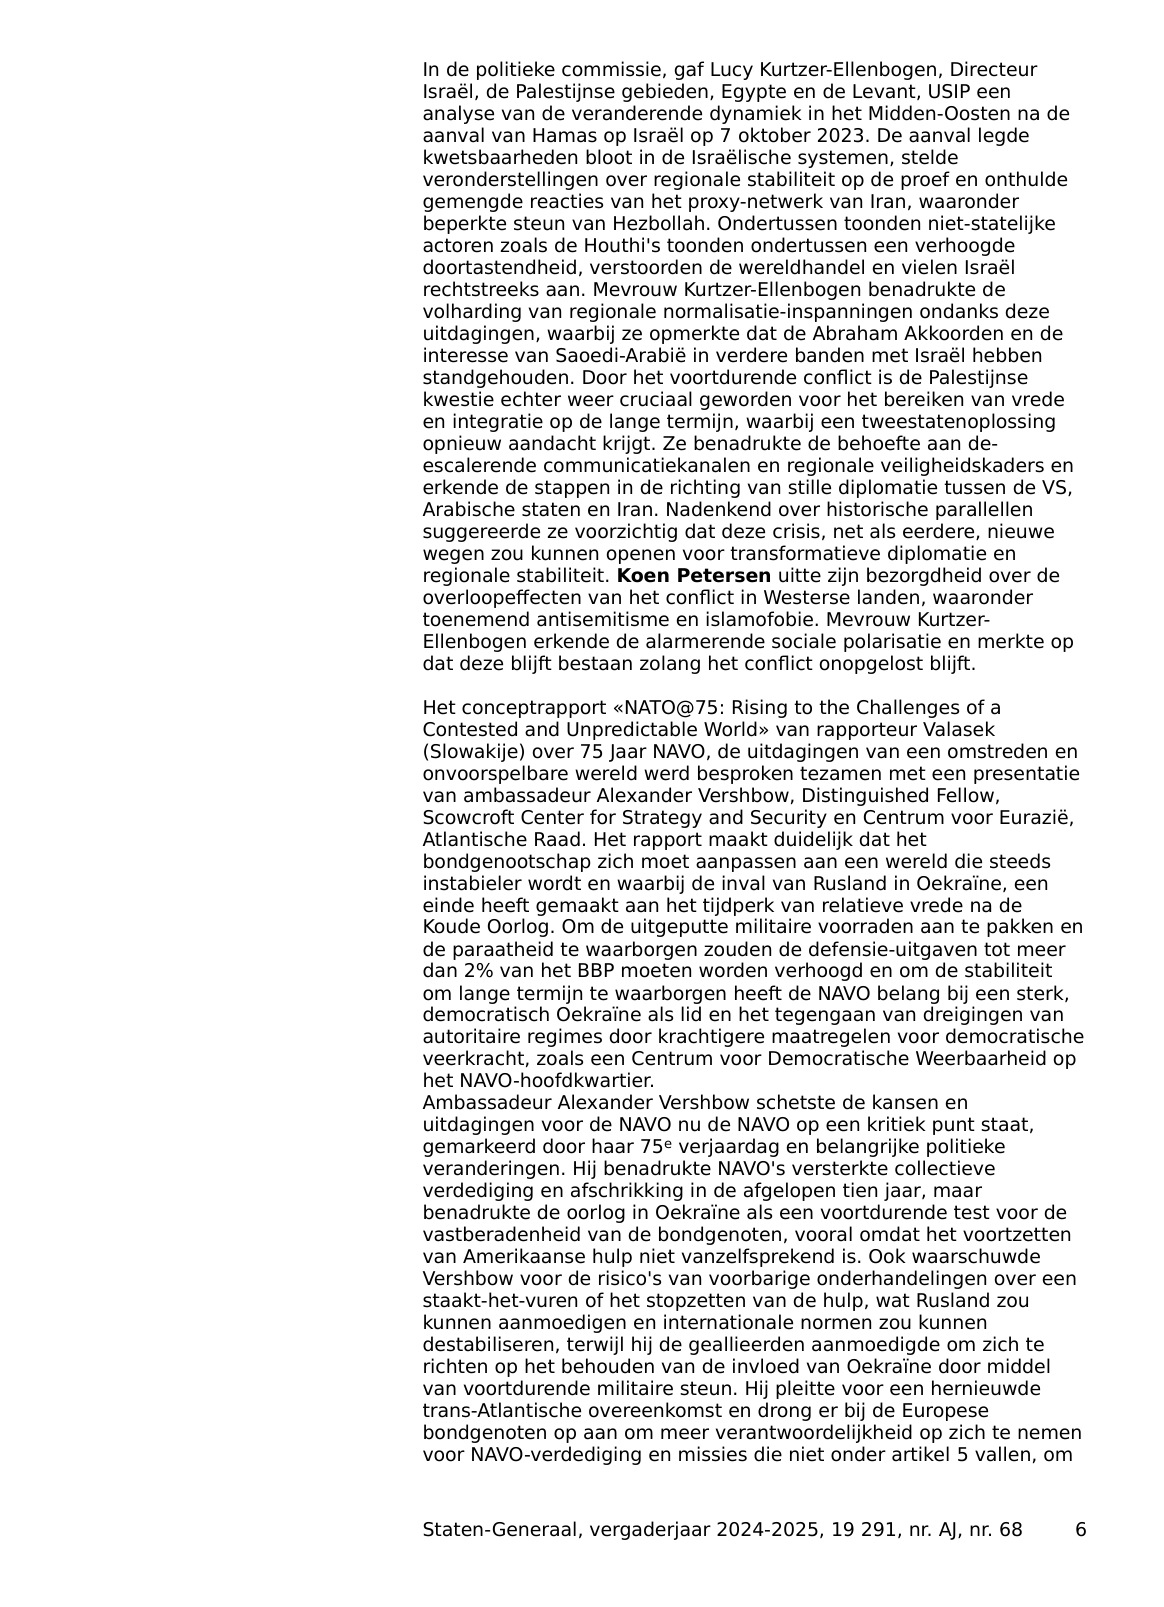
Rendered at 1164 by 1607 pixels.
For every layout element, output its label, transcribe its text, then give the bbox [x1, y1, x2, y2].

text Ambassadeur Alexander Vershbow schetste de kansen en uitdagingen voor de NAVO nu de NAVO op een kritiek punt staat, gemarkeerd door haar 75e verjaardag en belangrijke politieke veranderingen. Hij benadrukte NAVO's versterkte collectieve verdediging en afschrikking in de afgelopen tien jaar, maar benadrukte de oorlog in Oekraïne als een voortdurende test voor de vastberadenheid van de bondgenoten, vooral omdat het voortzetten van Amerikaanse hulp niet vanzelfsprekend is. Ook waarschuwde Vershbow voor de risico's van voorbarige onderhandelingen over een staakt-het-vuren of het stopzetten van de hulp, wat Rusland zou kunnen aanmoedigen en internationale normen zou kunnen destabiliseren, terwijl hij de geallieerden aanmoedigde om zich te richten op het behouden van de invloed van Oekraïne door middel van voortdurende militaire steun. Hij pleitte voor een hernieuwde trans-Atlantische overeenkomst en drong er bij de Europese bondgenoten op aan om meer verantwoordelijkheid op zich te nemen voor NAVO-verdediging en missies die niet onder artikel 5 vallen, om [422, 1092, 1087, 1466]
text Het conceptrapport «NATO@75: Rising to the Challenges of a Contested and Unpredictable World» van rapporteur Valasek (Slowakije) over 75 Jaar NAVO, de uitdagingen van een omstreden en onvoorspelbare wereld werd besproken tezamen met een presentatie van ambassadeur Alexander Vershbow, Distinguished Fellow, Scowcroft Center for Strategy and Security en Centrum voor Eurazië, Atlantische Raad. Het rapport maakt duidelijk dat het bondgenootschap zich moet aanpassen aan een wereld die steeds instabieler wordt en waarbij de inval van Rusland in Oekraïne, een einde heeft gemaakt aan het tijdperk van relatieve vrede na de Koude Oorlog. Om de uitgeputte militaire voorraden aan te pakken en de paraatheid te waarborgen zouden de defensie-uitgaven tot meer dan 2% van het BBP moeten worden verhoogd en om de stabiliteit om lange termijn te waarborgen heeft de NAVO belang bij een sterk, democratisch Oekraïne als lid en het tegengaan van dreigingen van autoritaire regimes door krachtigere maatregelen voor democratische veerkracht, zoals een Centrum voor Democratische Weerbaarheid op het NAVO-hoofdkwartier. [422, 697, 1087, 1092]
text In de politieke commissie, gaf Lucy Kurtzer-Ellenbogen, Directeur Israël, de Palestijnse gebieden, Egypte en de Levant, USIP een analyse van de veranderende dynamiek in het Midden-Oosten na de aanval van Hamas op Israël op 7 oktober 2023. De aanval legde kwetsbaarheden bloot in de Israëlische systemen, stelde veronderstellingen over regionale stabiliteit op de proef en onthulde gemengde reacties van het proxy-netwerk van Iran, waaronder beperkte steun van Hezbollah. Ondertussen toonden niet-statelijke actoren zoals de Houthi's toonden ondertussen een verhoogde doortastendheid, verstoorden de wereldhandel en vielen Israël rechtstreeks aan. Mevrouw Kurtzer-Ellenbogen benadrukte de volharding van regionale normalisatie-inspanningen ondanks deze uitdagingen, waarbij ze opmerkte dat de Abraham Akkoorden en de interesse van Saoedi-Arabië in verdere banden met Israël hebben standgehouden. Door het voortdurende conflict is de Palestijnse kwestie echter weer cruciaal geworden voor het bereiken van vrede en integratie op de lange termijn, waarbij een tweestatenoplossing opnieuw aandacht krijgt. Ze benadrukte de behoefte aan de-escalerende communicatiekanalen en regionale veiligheidskaders en erkende de stappen in de richting van stille diplomatie tussen de VS, Arabische staten en Iran. Nadenkend over historische parallellen suggereerde ze voorzichtig dat deze crisis, net als eerdere, nieuwe wegen zou kunnen openen voor transformatieve diplomatie en regionale stabiliteit. Koen Petersen uitte zijn bezorgdheid over de overloopeffecten van het conflict in Westerse landen, waaronder toenemend antisemitisme en islamofobie. Mevrouw Kurtzer-Ellenbogen erkende de alarmerende sociale polarisatie en merkte op dat deze blijft bestaan zolang het conflict onopgelost blijft. [422, 59, 1087, 674]
